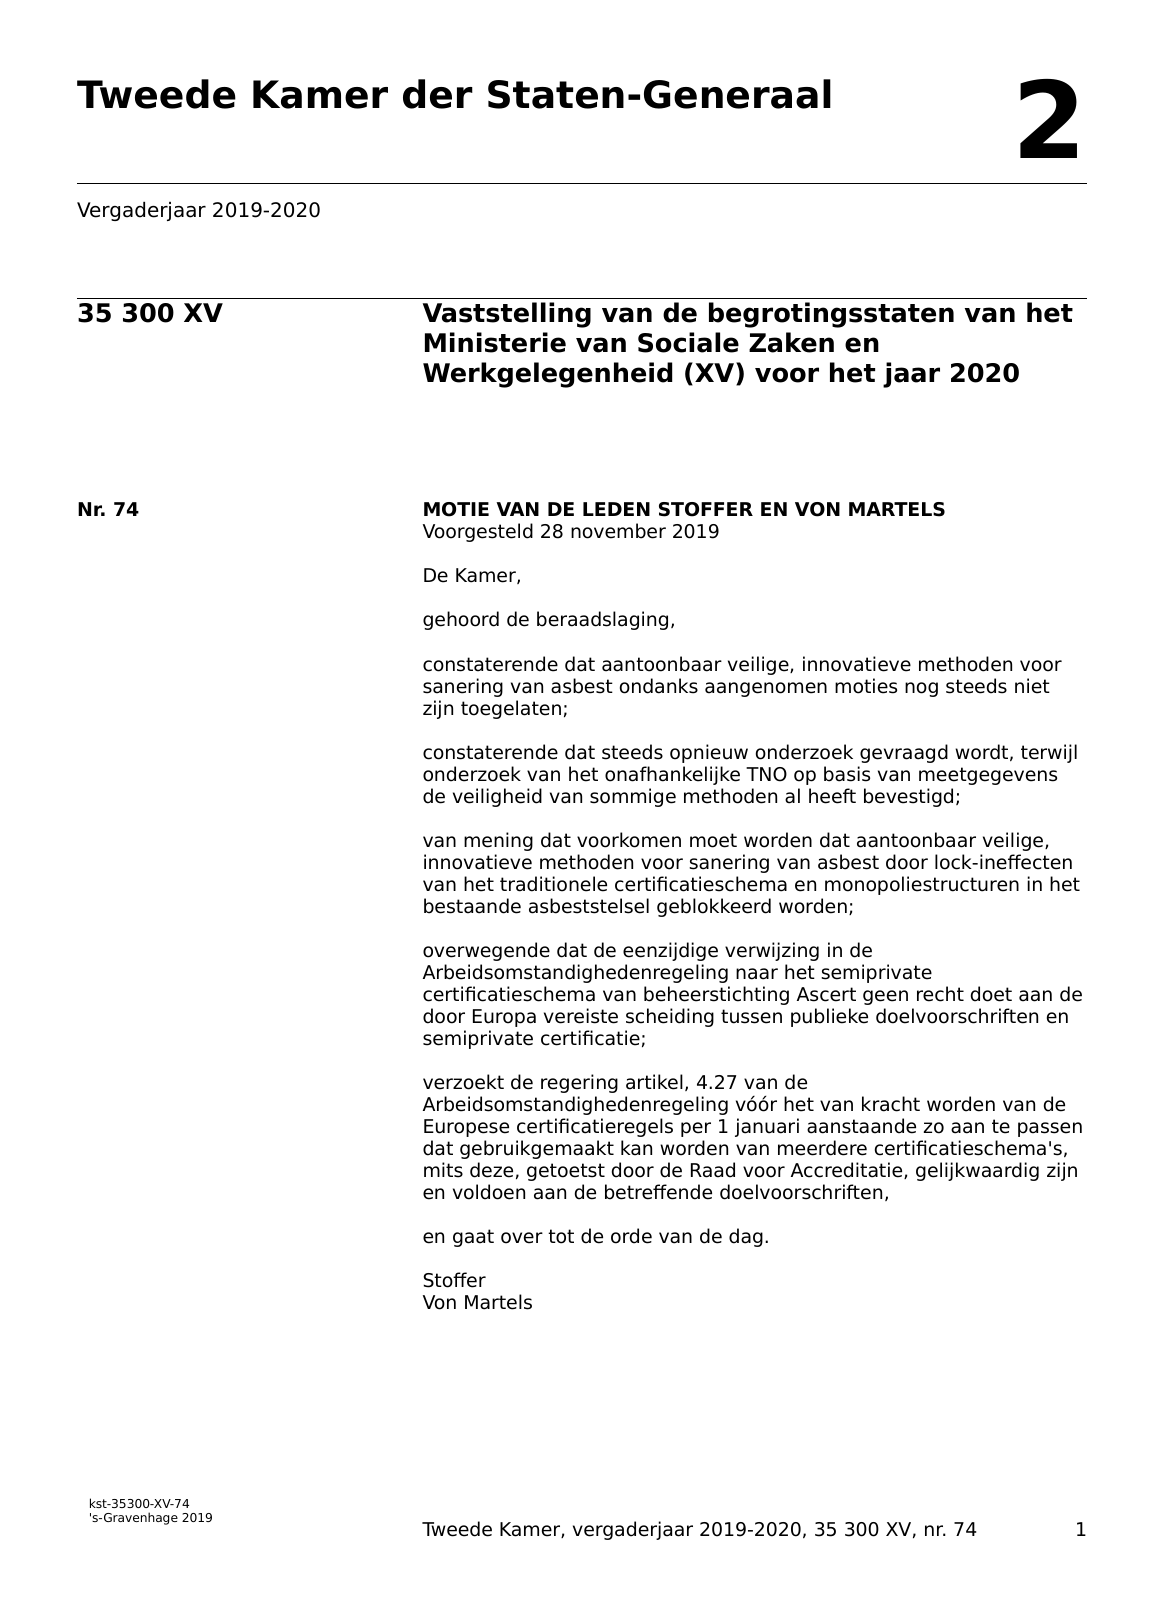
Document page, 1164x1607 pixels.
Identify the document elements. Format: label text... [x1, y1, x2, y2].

text constaterende dat steeds opnieuw onderzoek gevraagd wordt, terwijl onderzoek van het onafhankelijke TNO op basis van meetgegevens de veiligheid van sommige methoden al heeft bevestigd; [422, 742, 1087, 808]
subtitle Nr. 74 MOTIE VAN DE LEDEN STOFFER EN VON MARTELS [77, 499, 1087, 521]
table_header 2 [886, 59, 1087, 183]
text gehoord de beraadslaging, [422, 609, 1087, 631]
text 's-Gravenhage 2019 [88, 1511, 323, 1525]
text en gaat over tot de orde van de dag. [422, 1226, 1087, 1248]
subtitle 35 300 XV Vaststelling van de begrotingsstaten van het Ministerie van Sociale Zaken en Werkgelegenheid (XV) voor het jaar 2020 [77, 299, 1087, 388]
table_cell Vergaderjaar 2019-2020 [77, 184, 1087, 298]
text kst-35300-XV-74 [88, 1497, 323, 1511]
text Von Martels [422, 1292, 1087, 1314]
text verzoekt de regering artikel, 4.27 van de Arbeidsomstandighedenregeling vóór het van kracht worden van de Europese certificatieregels per 1 januari aanstaande zo aan te passen dat gebruikgemaakt kan worden van meerdere certificatieschema's, mits deze, getoetst door de Raad voor Accreditatie, gelijkwaardig zijn en voldoen aan de betreffende doelvoorschriften, [422, 1072, 1087, 1204]
text constaterende dat aantoonbaar veilige, innovatieve methoden voor sanering van asbest ondanks aangenomen moties nog steeds niet zijn toegelaten; [422, 653, 1087, 719]
text De Kamer, [422, 565, 1087, 587]
text van mening dat voorkomen moet worden dat aantoonbaar veilige, innovatieve methoden voor sanering van asbest door lock-ineffecten van het traditionele certificatieschema en monopoliestructuren in het bestaande asbeststelsel geblokkeerd worden; [422, 830, 1087, 918]
table_header Tweede Kamer der Staten-Generaal [77, 59, 886, 183]
text overwegende dat de eenzijdige verwijzing in de Arbeidsomstandighedenregeling naar het semiprivate certificatieschema van beheerstichting Ascert geen recht doet aan de door Europa vereiste scheiding tussen publieke doelvoorschriften en semiprivate certificatie; [422, 940, 1087, 1050]
text Stoffer [422, 1270, 1087, 1292]
text Voorgesteld 28 november 2019 [422, 521, 1087, 543]
